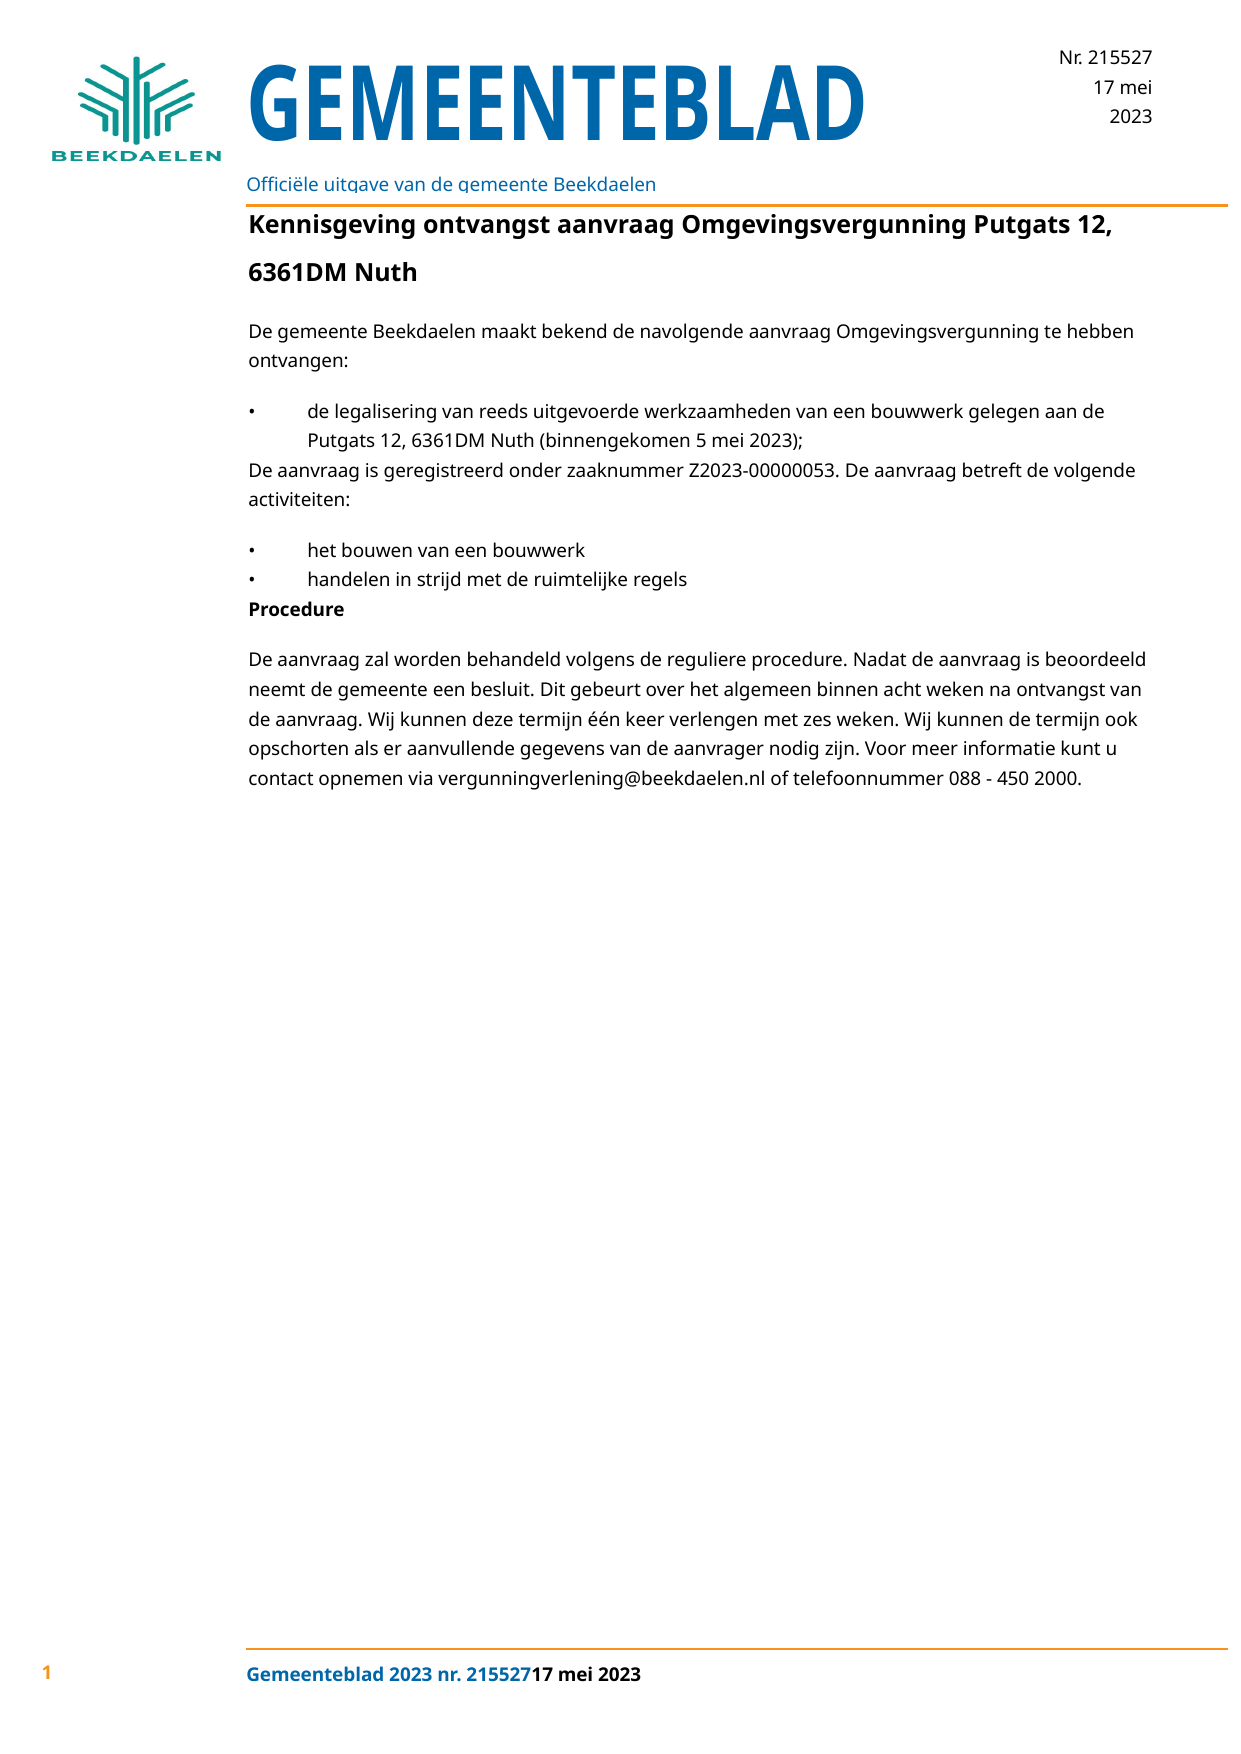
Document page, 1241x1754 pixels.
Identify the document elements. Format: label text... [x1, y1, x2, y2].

list de legalisering van reeds uitgevoerde werkzaamheden van een bouwwerk gelegen aan de Putgats 12, 6361DM Nuth (binnengekomen 5 mei 2023); [248, 398, 1152, 453]
text De aanvraag zal worden behandeld volgens de reguliere procedure. Nadat de aanvraag is beoordeeld neemt de gemeente een besluit. Dit gebeurt over het algemeen binnen acht weken na ontvangst van de aanvraag. Wij kunnen deze termijn één keer verlengen met zes weken. Wij kunnen de termijn ook opschorten als er aanvullende gegevens van de aanvrager nodig zijn. Voor meer informatie kunt u contact opnemen via vergunningverlening@beekdaelen.nl of telefoonnummer 088 - 450 2000. [248, 647, 1152, 791]
text Procedure [248, 596, 1152, 622]
list handelen in strijd met de ruimtelijke regels [248, 567, 1152, 592]
text Kennisgeving ontvangst aanvraag Omgevingsvergunning Putgats 12, 6361DM Nuth [248, 207, 1152, 288]
list het bouwen van een bouwwerk [248, 537, 1152, 563]
text De aanvraag is geregistreerd onder zaaknummer Z2023-00000053. De aanvraag betreft de volgende activiteiten: [248, 457, 1152, 512]
picture [41, 47, 231, 172]
text De gemeente Beekdaelen maakt bekend de navolgende aanvraag Omgevingsvergunning te hebben ontvangen: [248, 318, 1152, 373]
